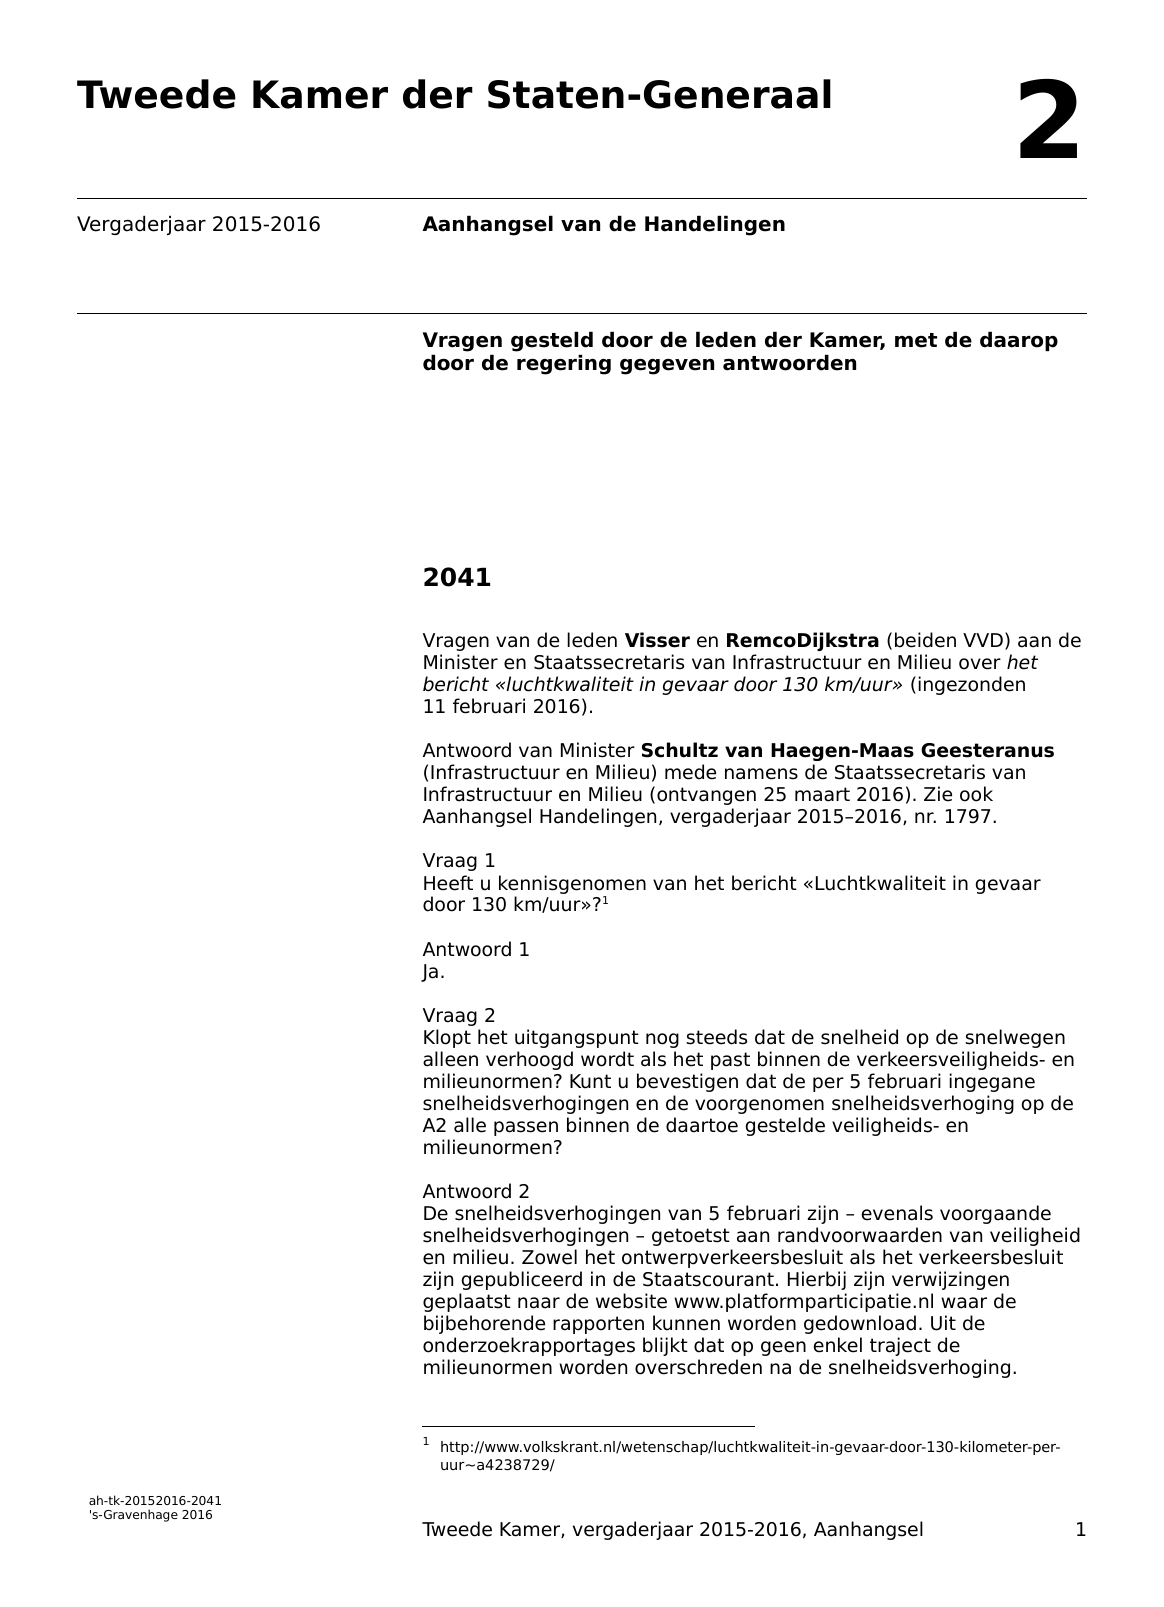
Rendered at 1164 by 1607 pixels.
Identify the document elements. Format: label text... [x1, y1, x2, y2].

text Klopt het uitgangspunt nog steeds dat de snelheid op de snelwegen alleen verhoogd wordt als het past binnen de verkeersveiligheids- en milieunormen? Kunt u bevestigen dat de per 5 februari ingegane snelheidsverhogingen en de voorgenomen snelheidsverhoging op de A2 alle passen binnen de daartoe gestelde veiligheids- en milieunormen? [422, 1027, 1087, 1158]
table_cell [77, 314, 422, 375]
text Antwoord van Minister Schultz van Haegen-Maas Geesteranus (Infrastructuur en Milieu) mede namens de Staatssecretaris van Infrastructuur en Milieu (ontvangen 25 maart 2016). Zie ook Aanhangsel Handelingen, vergaderjaar 2015–2016, nr. 1797. [422, 740, 1087, 828]
table_cell Vergaderjaar 2015-2016 [77, 199, 422, 313]
text De snelheidsverhogingen van 5 februari zijn – evenals voorgaande snelheidsverhogingen – getoetst aan randvoorwaarden van veiligheid en milieu. Zowel het ontwerpverkeersbesluit als het verkeersbesluit zijn gepubliceerd in de Staatscourant. Hierbij zijn verwijzingen geplaatst naar de website www.platformparticipatie.nl waar de bijbehorende rapporten kunnen worden gedownload. Uit de onderzoekrapportages blijkt dat op geen enkel traject de milieunormen worden overschreden na de snelheidsverhoging. [422, 1203, 1087, 1378]
text Vragen van de leden Visser en RemcoDijkstra (beiden VVD) aan de Minister en Staatssecretaris van Infrastructuur en Milieu over het bericht «luchtkwaliteit in gevaar door 130 km/uur» (ingezonden 11 februari 2016). [422, 630, 1087, 718]
text Heeft u kennisgenomen van het bericht «Luchtkwaliteit in gevaar door 130 km/uur»? [422, 872, 1087, 916]
text 's-Gravenhage 2016 [88, 1508, 323, 1522]
text Antwoord 1 [422, 938, 1087, 961]
text ah-tk-20152016-2041 [88, 1494, 323, 1508]
text 2041 [422, 563, 1087, 592]
text Vraag 2 [422, 1005, 1087, 1027]
text http://www.volkskrant.nl/wetenschap/luchtkwaliteit-in-gevaar-door-130-kilometer-per-uur~a4238729/ [422, 1435, 1087, 1474]
text Ja. [422, 961, 1087, 982]
text Antwoord 2 [422, 1181, 1087, 1203]
table_header 2 [886, 59, 1087, 198]
table_header Tweede Kamer der Staten-Generaal [77, 59, 886, 198]
table_cell Vragen gesteld door de leden der Kamer, met de daarop door de regering gegeven antwoorden [422, 314, 1087, 375]
text Vraag 1 [422, 850, 1087, 872]
table_cell Aanhangsel van de Handelingen [422, 199, 1087, 313]
